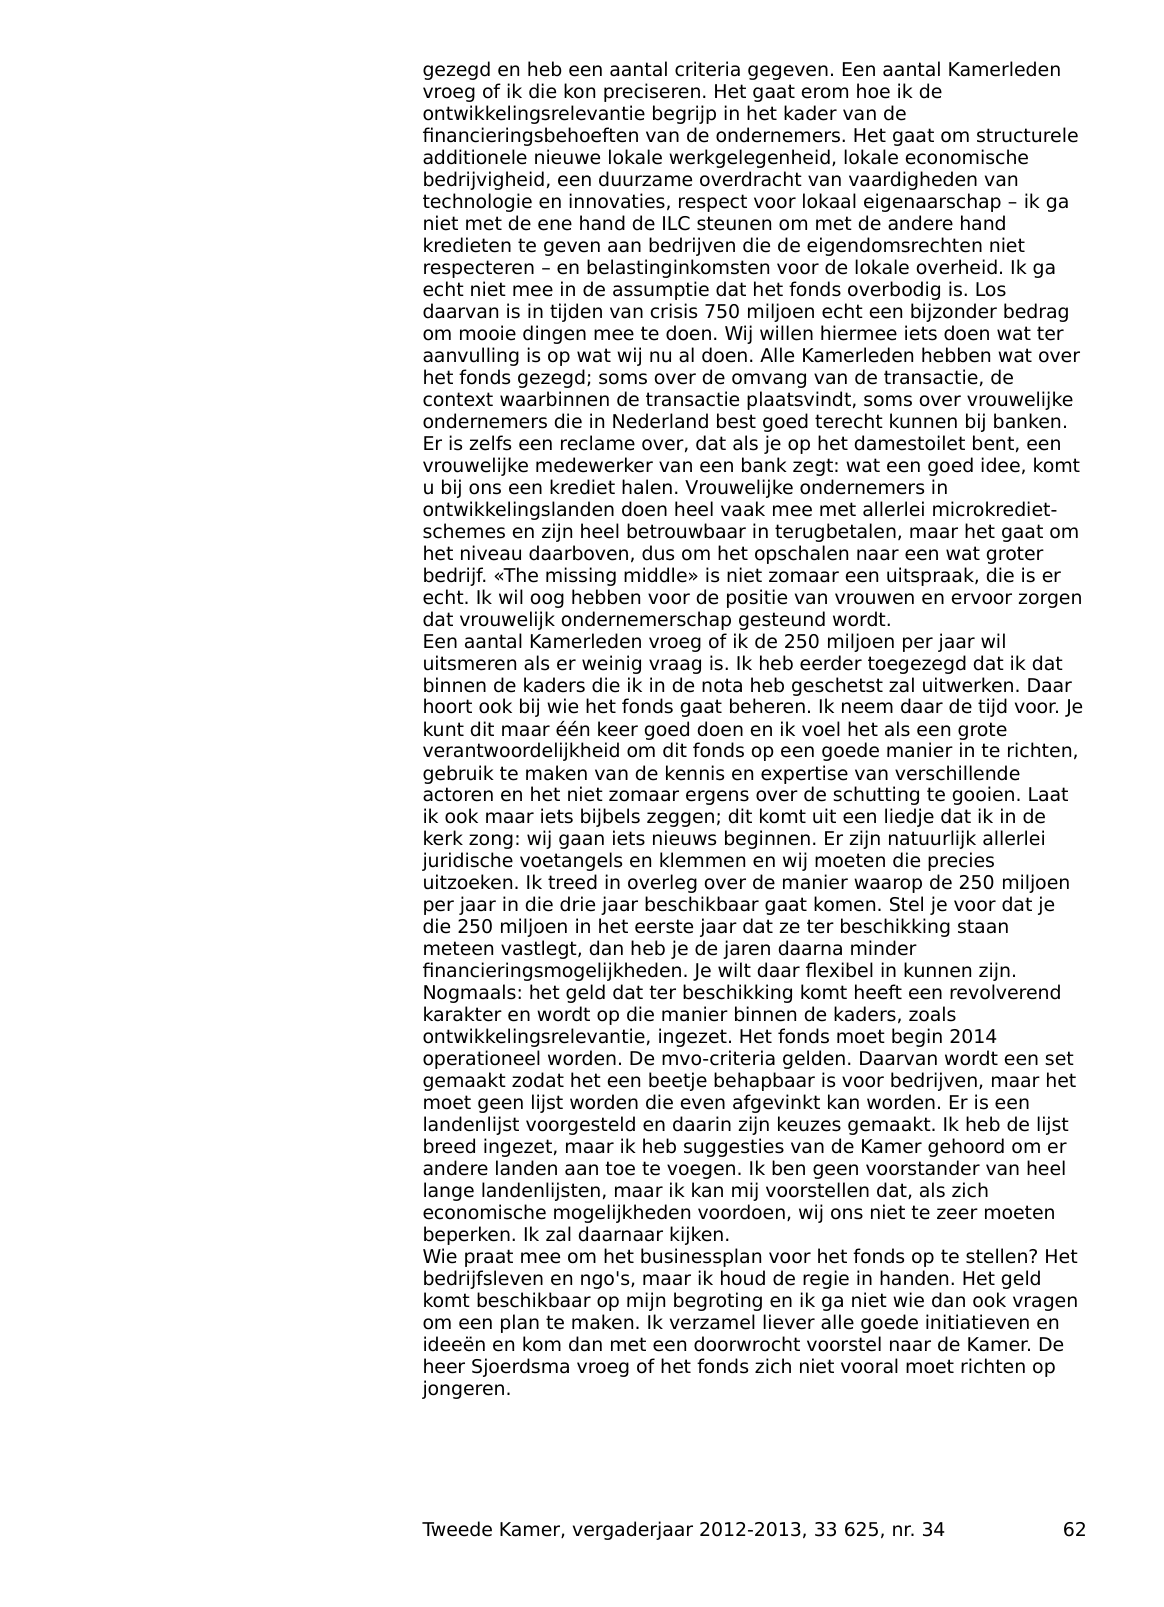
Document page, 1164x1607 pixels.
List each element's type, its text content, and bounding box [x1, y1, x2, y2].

text Een aantal Kamerleden vroeg of ik de 250 miljoen per jaar wil uitsmeren als er weinig vraag is. Ik heb eerder toegezegd dat ik dat binnen de kaders die ik in de nota heb geschetst zal uitwerken. Daar hoort ook bij wie het fonds gaat beheren. Ik neem daar de tijd voor. Je kunt dit maar één keer goed doen en ik voel het als een grote verantwoordelijkheid om dit fonds op een goede manier in te richten, gebruik te maken van de kennis en expertise van verschillende actoren en het niet zomaar ergens over de schutting te gooien. Laat ik ook maar iets bijbels zeggen; dit komt uit een liedje dat ik in de kerk zong: wij gaan iets nieuws beginnen. Er zijn natuurlijk allerlei juridische voetangels en klemmen en wij moeten die precies uitzoeken. Ik treed in overleg over de manier waarop de 250 miljoen per jaar in die drie jaar beschikbaar gaat komen. Stel je voor dat je die 250 miljoen in het eerste jaar dat ze ter beschikking staan meteen vastlegt, dan heb je de jaren daarna minder financieringsmogelijkheden. Je wilt daar flexibel in kunnen zijn. Nogmaals: het geld dat ter beschikking komt heeft een revolverend karakter en wordt op die manier binnen de kaders, zoals ontwikkelingsrelevantie, ingezet. Het fonds moet begin 2014 operationeel worden. De mvo-criteria gelden. Daarvan wordt een set gemaakt zodat het een beetje behapbaar is voor bedrijven, maar het moet geen lijst worden die even afgevinkt kan worden. Er is een landenlijst voorgesteld en daarin zijn keuzes gemaakt. Ik heb de lijst breed ingezet, maar ik heb suggesties van de Kamer gehoord om er andere landen aan toe te voegen. Ik ben geen voorstander van heel lange landenlijsten, maar ik kan mij voorstellen dat, als zich economische mogelijkheden voordoen, wij ons niet te zeer moeten beperken. Ik zal daarnaar kijken. [422, 631, 1087, 1246]
text gezegd en heb een aantal criteria gegeven. Een aantal Kamerleden vroeg of ik die kon preciseren. Het gaat erom hoe ik de ontwikkelingsrelevantie begrijp in het kader van de financieringsbehoeften van de ondernemers. Het gaat om structurele additionele nieuwe lokale werkgelegenheid, lokale economische bedrijvigheid, een duurzame overdracht van vaardigheden van technologie en innovaties, respect voor lokaal eigenaarschap – ik ga niet met de ene hand de ILC steunen om met de andere hand kredieten te geven aan bedrijven die de eigendomsrechten niet respecteren – en belastinginkomsten voor de lokale overheid. Ik ga echt niet mee in de assumptie dat het fonds overbodig is. Los daarvan is in tijden van crisis 750 miljoen echt een bijzonder bedrag om mooie dingen mee te doen. Wij willen hiermee iets doen wat ter aanvulling is op wat wij nu al doen. Alle Kamerleden hebben wat over het fonds gezegd; soms over de omvang van de transactie, de context waarbinnen de transactie plaatsvindt, soms over vrouwelijke ondernemers die in Nederland best goed terecht kunnen bij banken. Er is zelfs een reclame over, dat als je op het damestoilet bent, een vrouwelijke medewerker van een bank zegt: wat een goed idee, komt u bij ons een krediet halen. Vrouwelijke ondernemers in ontwikkelingslanden doen heel vaak mee met allerlei microkrediet-schemes en zijn heel betrouwbaar in terugbetalen, maar het gaat om het niveau daarboven, dus om het opschalen naar een wat groter bedrijf. «The missing middle» is niet zomaar een uitspraak, die is er echt. Ik wil oog hebben voor de positie van vrouwen en ervoor zorgen dat vrouwelijk ondernemerschap gesteund wordt. [422, 59, 1087, 631]
text Wie praat mee om het businessplan voor het fonds op te stellen? Het bedrijfsleven en ngo's, maar ik houd de regie in handen. Het geld komt beschikbaar op mijn begroting en ik ga niet wie dan ook vragen om een plan te maken. Ik verzamel liever alle goede initiatieven en ideeën en kom dan met een doorwrocht voorstel naar de Kamer. De heer Sjoerdsma vroeg of het fonds zich niet vooral moet richten op jongeren. [422, 1246, 1087, 1400]
